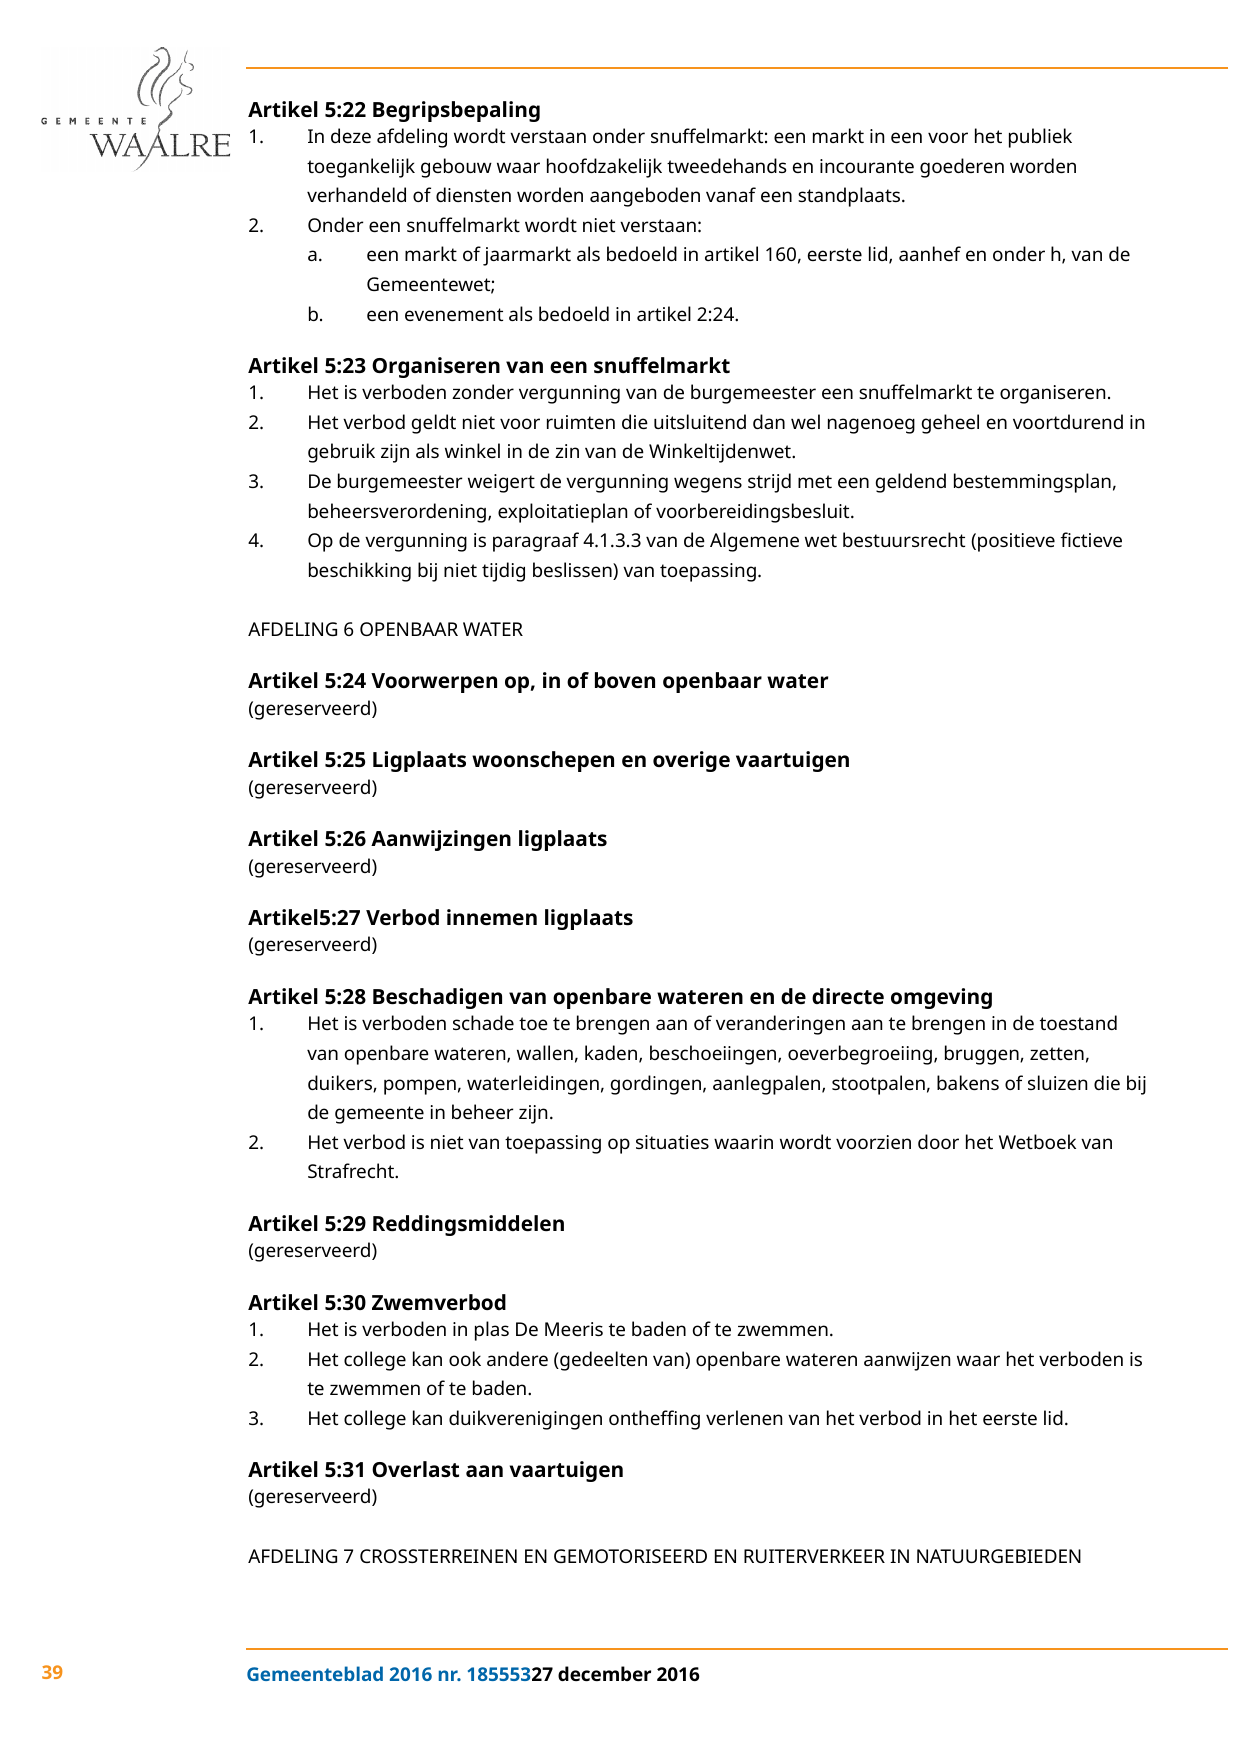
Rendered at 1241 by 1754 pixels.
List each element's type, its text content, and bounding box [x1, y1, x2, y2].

text (gereserveerd) [248, 774, 1152, 800]
text Artikel 5:26 Aanwijzingen ligplaats [248, 824, 1152, 853]
text (gereserveerd) [248, 853, 1152, 878]
text Artikel 5:29 Reddingsmiddelen [248, 1209, 1152, 1237]
text AFDELING 6 OPENBAAR WATER [248, 616, 1152, 642]
list Onder een snuffelmarkt wordt niet verstaan: [248, 212, 1152, 238]
list Het is verboden in plas De Meeris te baden of te zwemmen. [248, 1316, 1152, 1342]
picture [41, 47, 231, 172]
list Op de vergunning is paragraaf 4.1.3.3 van de Algemene wet bestuursrecht (positieve fictieve beschikking bij niet tijdig beslissen) van toepassing. [248, 527, 1152, 583]
text (gereserveerd) [248, 1484, 1152, 1509]
list Het verbod is niet van toepassing op situaties waarin wordt voorzien door het Wetboek van Strafrecht. [248, 1129, 1152, 1184]
text (gereserveerd) [248, 932, 1152, 957]
list Het verbod geldt niet voor ruimten die uitsluitend dan wel nagenoeg geheel en voortdurend in gebruik zijn als winkel in de zin van de Winkeltijdenwet. [248, 409, 1152, 464]
text Artikel 5:22 Begripsbepaling [248, 95, 1152, 123]
text AFDELING 7 CROSSTERREINEN EN GEMOTORISEERD EN RUITERVERKEER IN NATUURGEBIEDEN [248, 1543, 1152, 1569]
text Artikel 5:30 Zwemverbod [248, 1288, 1152, 1316]
list Het is verboden schade toe te brengen aan of veranderingen aan te brengen in de toestand van openbare wateren, wallen, kaden, beschoeiingen, oeverbegroeiing, bruggen, zetten, duikers, pompen, waterleidingen, gordingen, aanlegpalen, stootpalen, bakens of sluizen die bij de gemeente in beheer zijn. [248, 1011, 1152, 1125]
list een evenement als bedoeld in artikel 2:24. [307, 301, 1152, 326]
text Artikel 5:23 Organiseren van een snuffelmarkt [248, 351, 1152, 379]
text (gereserveerd) [248, 695, 1152, 721]
text Artikel 5:24 Voorwerpen op, in of boven openbaar water [248, 667, 1152, 695]
text Artikel 5:25 Ligplaats woonschepen en overige vaartuigen [248, 746, 1152, 774]
text Artikel5:27 Verbod innemen ligplaats [248, 903, 1152, 932]
list De burgemeester weigert de vergunning wegens strijd met een geldend bestemmingsplan, beheersverordening, exploitatieplan of voorbereidingsbesluit. [248, 468, 1152, 524]
list Het is verboden zonder vergunning van de burgemeester een snuffelmarkt te organiseren. [248, 379, 1152, 405]
list Het college kan ook andere (gedeelten van) openbare wateren aanwijzen waar het verboden is te zwemmen of te baden. [248, 1346, 1152, 1401]
text (gereserveerd) [248, 1237, 1152, 1263]
list een markt of jaarmarkt als bedoeld in artikel 160, eerste lid, aanhef en onder h, van de Gemeentewet; [307, 242, 1152, 297]
text Artikel 5:28 Beschadigen van openbare wateren en de directe omgeving [248, 982, 1152, 1011]
list In deze afdeling wordt verstaan onder snuffelmarkt: een markt in een voor het publiek toegankelijk gebouw waar hoofdzakelijk tweedehands en incourante goederen worden verhandeld of diensten worden aangeboden vanaf een standplaats. [248, 123, 1152, 208]
text Artikel 5:31 Overlast aan vaartuigen [248, 1455, 1152, 1484]
list Het college kan duikverenigingen ontheffing verlenen van het verbod in het eerste lid. [248, 1405, 1152, 1431]
